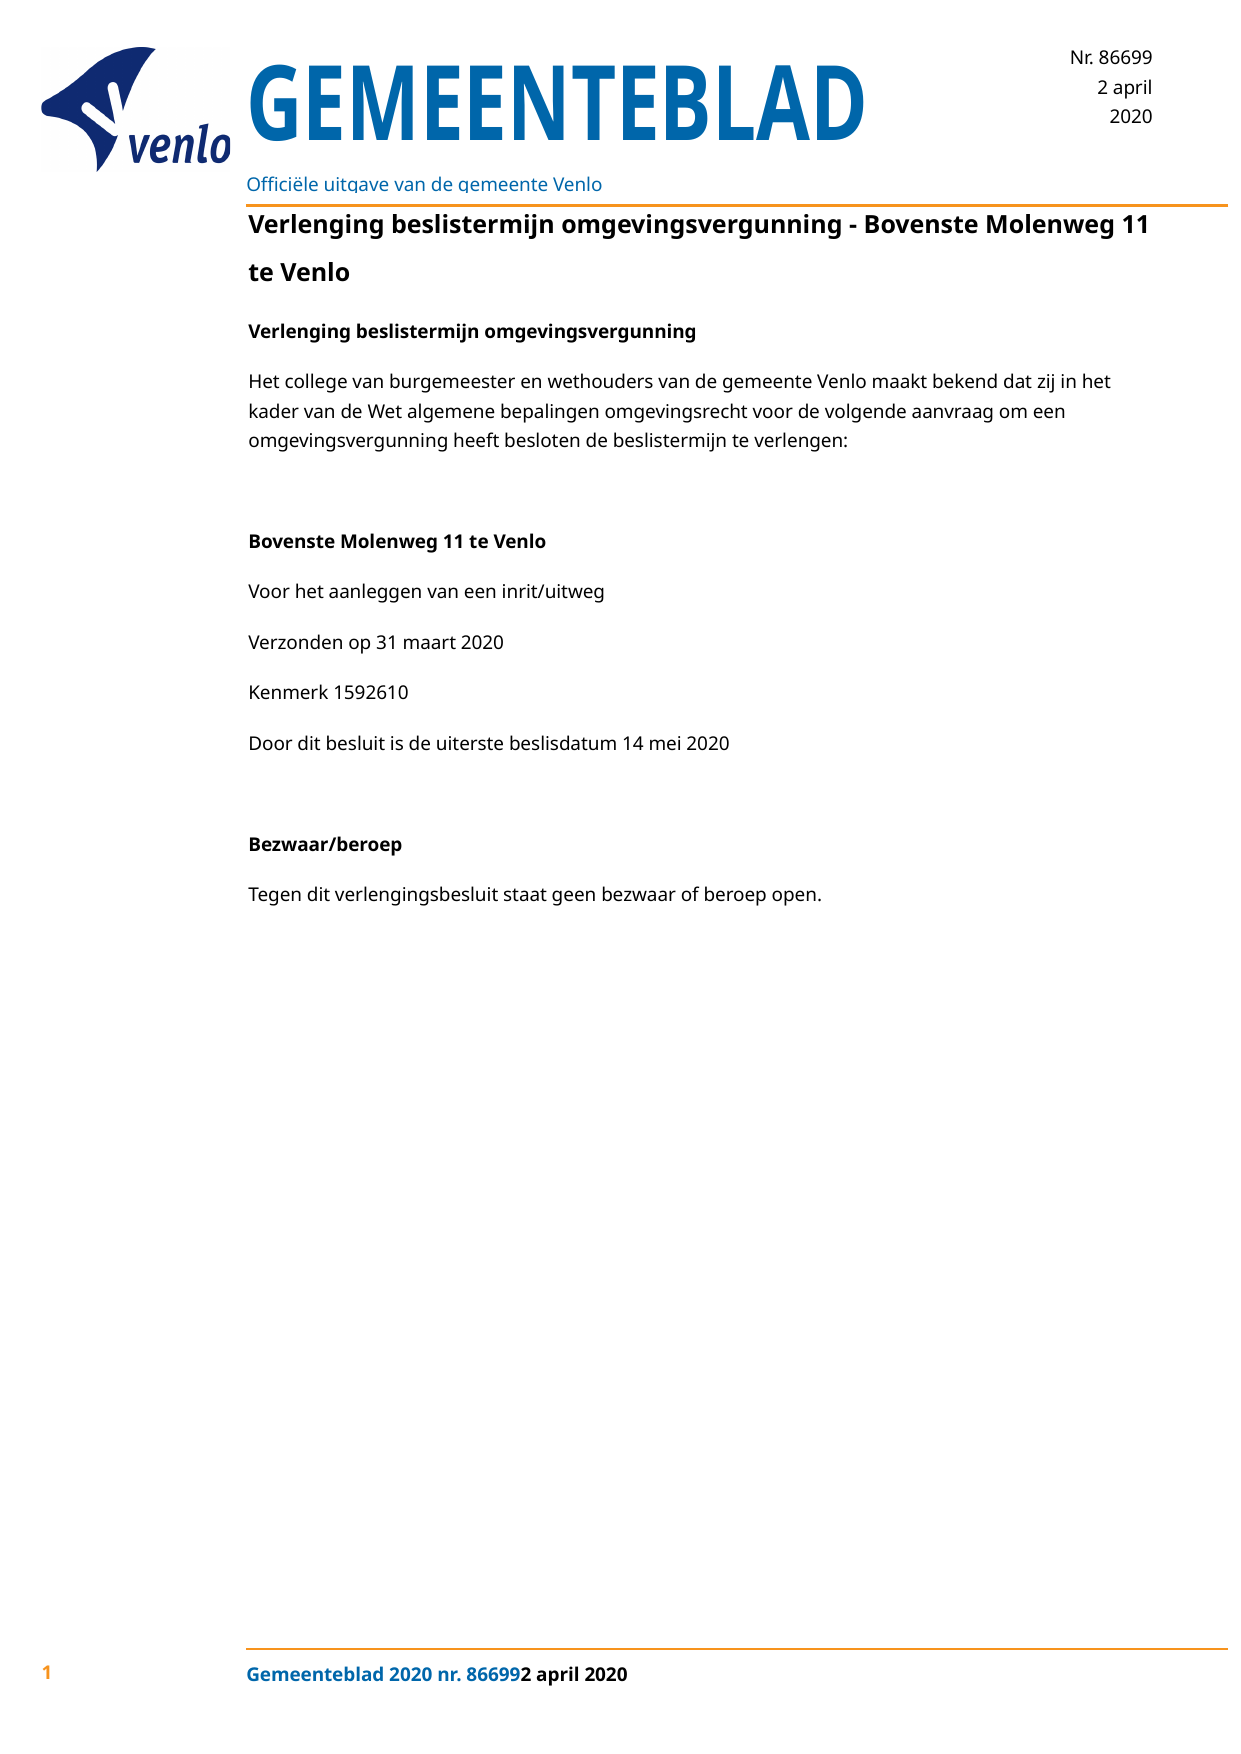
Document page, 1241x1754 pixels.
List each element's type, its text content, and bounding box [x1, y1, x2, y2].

text Kenmerk 1592610 [248, 679, 1152, 705]
text Tegen dit verlengingsbesluit staat geen bezwaar of beroep open. [248, 881, 1152, 907]
text Verlenging beslistermijn omgevingsvergunning [248, 318, 1152, 344]
text Voor het aanleggen van een inrit/uitweg [248, 579, 1152, 604]
text Door dit besluit is de uiterste beslisdatum 14 mei 2020 [248, 730, 1152, 756]
text Het college van burgemeester en wethouders van de gemeente Venlo maakt bekend dat zij in het kader van de Wet algemene bepalingen omgevingsrecht voor de volgende aanvraag om een omgevingsvergunning heeft besloten de beslistermijn te verlengen: [248, 368, 1152, 453]
text Bezwaar/beroep [248, 831, 1152, 857]
text Verzonden op 31 maart 2020 [248, 629, 1152, 655]
text Verlenging beslistermijn omgevingsvergunning - Bovenste Molenweg 11 te Venlo [248, 207, 1152, 288]
picture [41, 47, 231, 172]
text Bovenste Molenweg 11 te Venlo [248, 528, 1152, 554]
